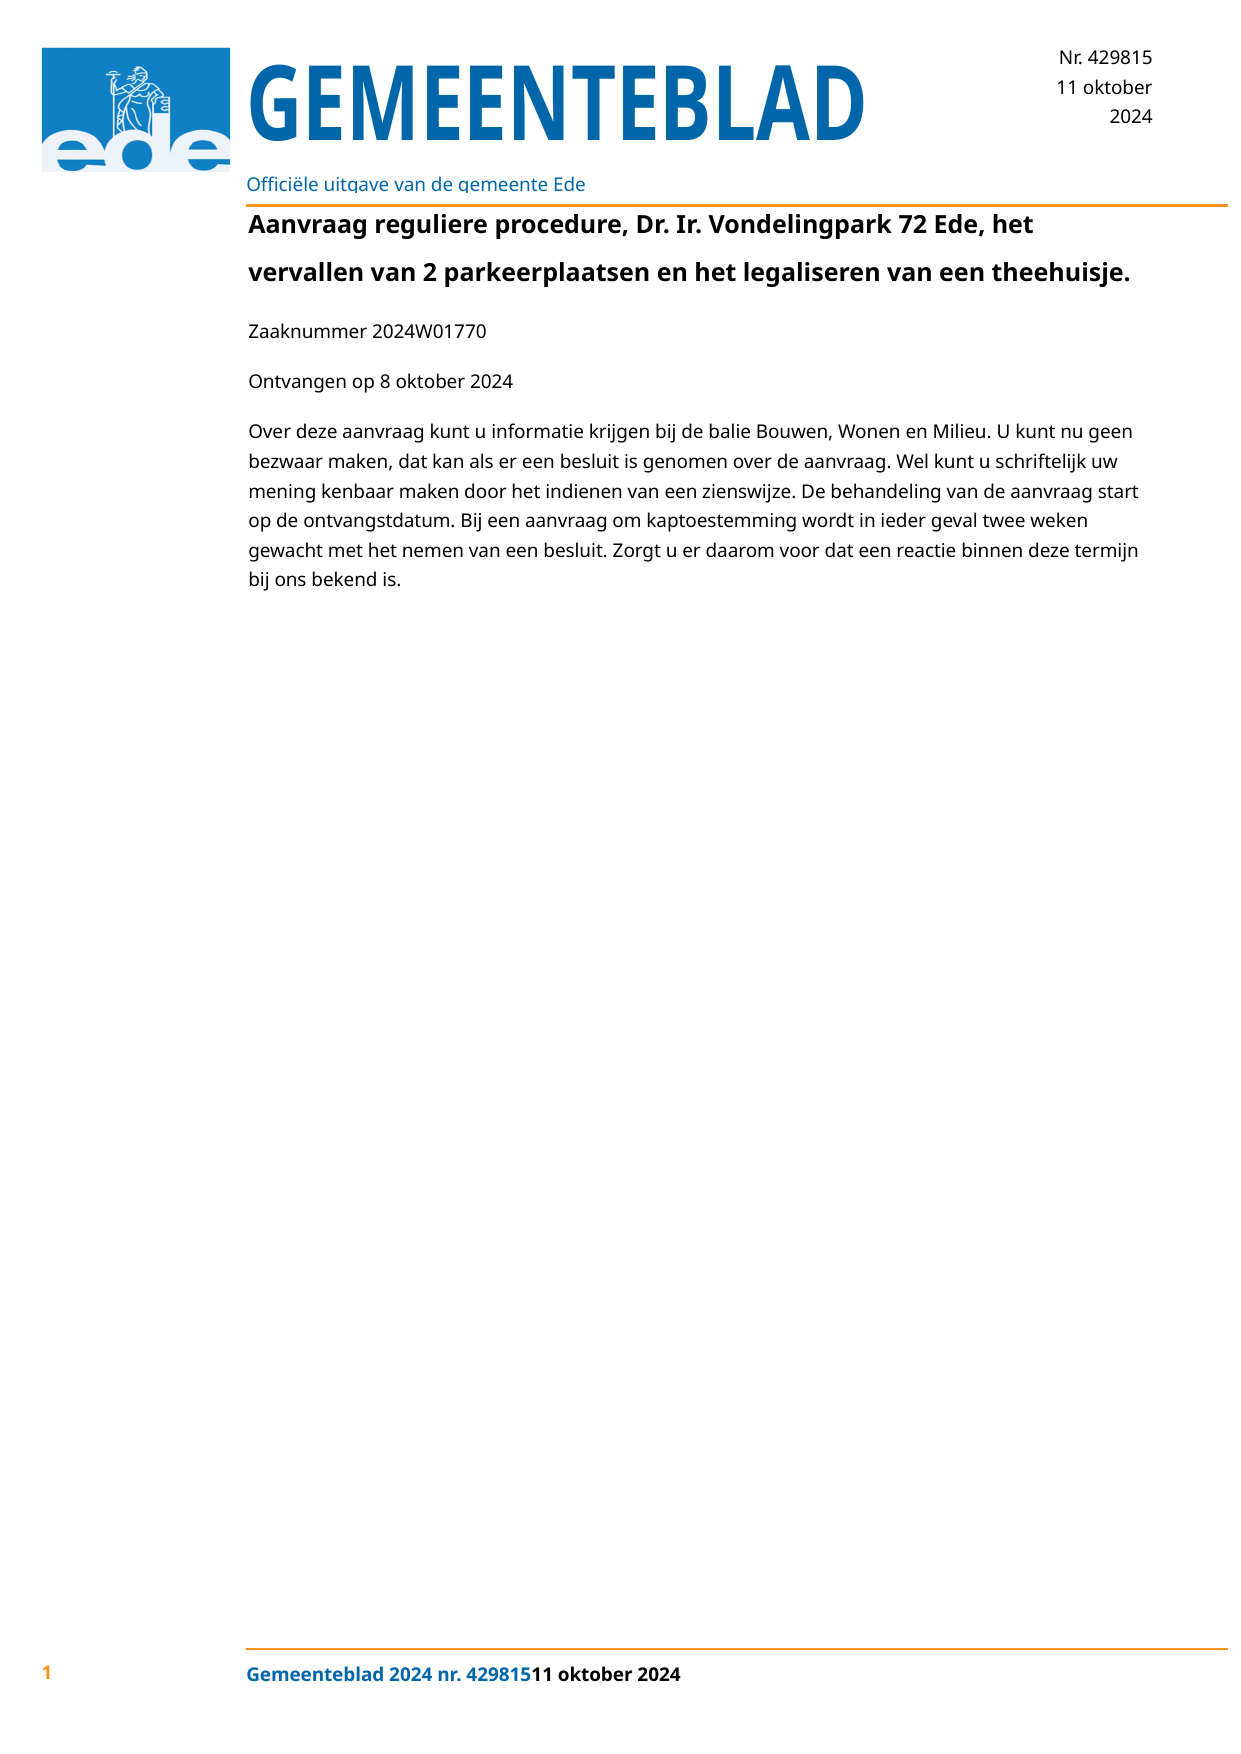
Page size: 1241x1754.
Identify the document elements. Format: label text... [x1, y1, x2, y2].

text Over deze aanvraag kunt u informatie krijgen bij de balie Bouwen, Wonen en Milieu. U kunt nu geen bezwaar maken, dat kan als er een besluit is genomen over de aanvraag. Wel kunt u schriftelijk uw mening kenbaar maken door het indienen van een zienswijze. De behandeling van de aanvraag start op de ontvangstdatum. Bij een aanvraag om kaptoestemming wordt in ieder geval twee weken gewacht met het nemen van een besluit. Zorgt u er daarom voor dat een reactie binnen deze termijn bij ons bekend is. [248, 419, 1152, 592]
picture [41, 47, 231, 172]
text Aanvraag reguliere procedure, Dr. Ir. Vondelingpark 72 Ede, het vervallen van 2 parkeerplaatsen en het legaliseren van een theehuisje. [248, 207, 1152, 288]
text Zaaknummer 2024W01770 [248, 318, 1152, 344]
text Ontvangen op 8 oktober 2024 [248, 368, 1152, 394]
